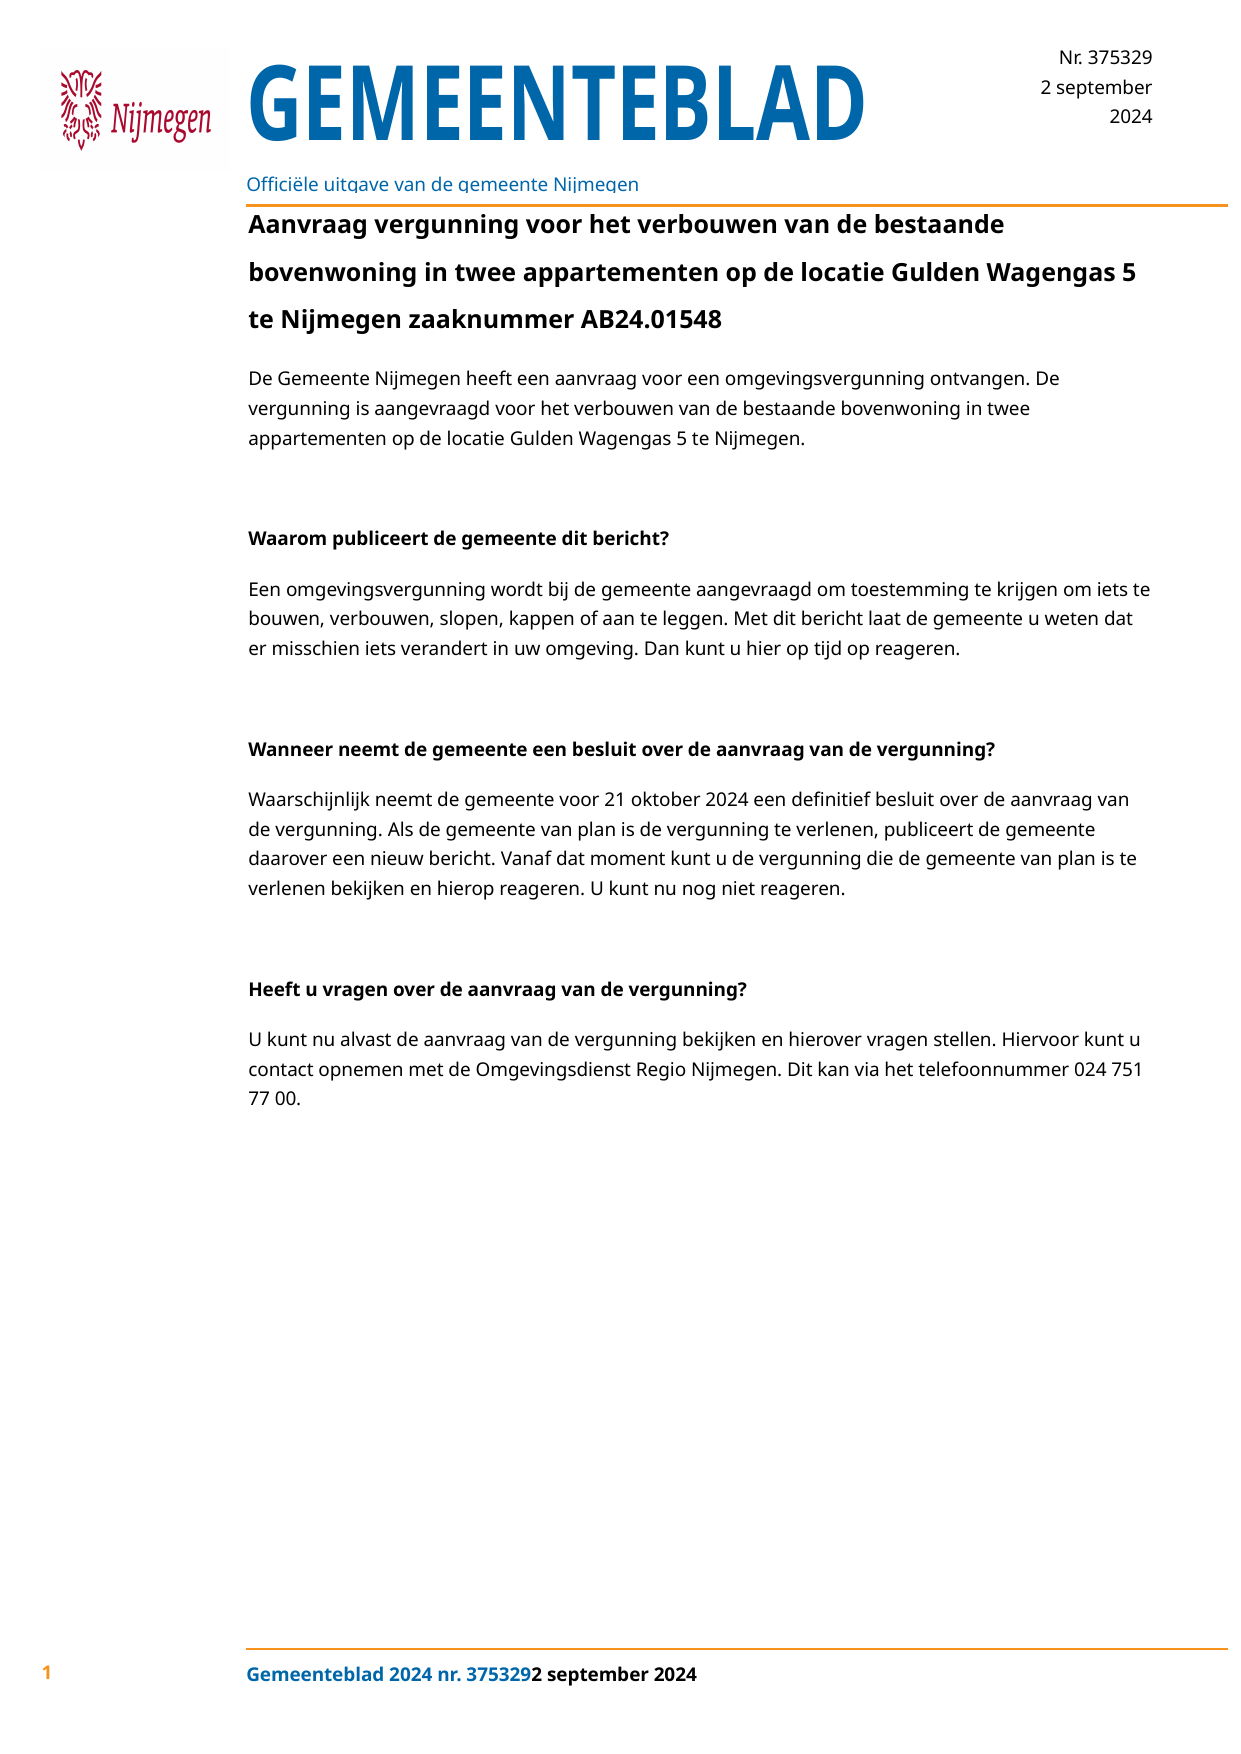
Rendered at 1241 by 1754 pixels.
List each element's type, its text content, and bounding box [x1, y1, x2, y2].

text Waarom publiceert de gemeente dit bericht? [248, 526, 1152, 551]
picture [41, 47, 231, 172]
text Een omgevingsvergunning wordt bij de gemeente aangevraagd om toestemming te krijgen om iets te bouwen, verbouwen, slopen, kappen of aan te leggen. Met dit bericht laat de gemeente u weten dat er misschien iets verandert in uw omgeving. Dan kunt u hier op tijd op reageren. [248, 576, 1152, 661]
text U kunt nu alvast de aanvraag van de vergunning bekijken en hierover vragen stellen. Hiervoor kunt u contact opnemen met de Omgevingsdienst Regio Nijmegen. Dit kan via het telefoonnummer 024 751 77 00. [248, 1026, 1152, 1111]
text De Gemeente Nijmegen heeft een aanvraag voor een omgevingsvergunning ontvangen. De vergunning is aangevraagd voor het verbouwen van de bestaande bovenwoning in twee appartementen op de locatie Gulden Wagengas 5 te Nijmegen. [248, 366, 1152, 450]
text Heeft u vragen over de aanvraag van de vergunning? [248, 976, 1152, 1002]
text Aanvraag vergunning voor het verbouwen van de bestaande bovenwoning in twee appartementen op de locatie Gulden Wagengas 5 te Nijmegen zaaknummer AB24.01548 [248, 207, 1152, 336]
text Waarschijnlijk neemt de gemeente voor 21 oktober 2024 een definitief besluit over de aanvraag van de vergunning. Als de gemeente van plan is de vergunning te verlenen, publiceert de gemeente daarover een nieuw bericht. Vanaf dat moment kunt u de vergunning die de gemeente van plan is te verlenen bekijken en hierop reageren. U kunt nu nog niet reageren. [248, 786, 1152, 901]
text Wanneer neemt de gemeente een besluit over de aanvraag van de vergunning? [248, 736, 1152, 762]
